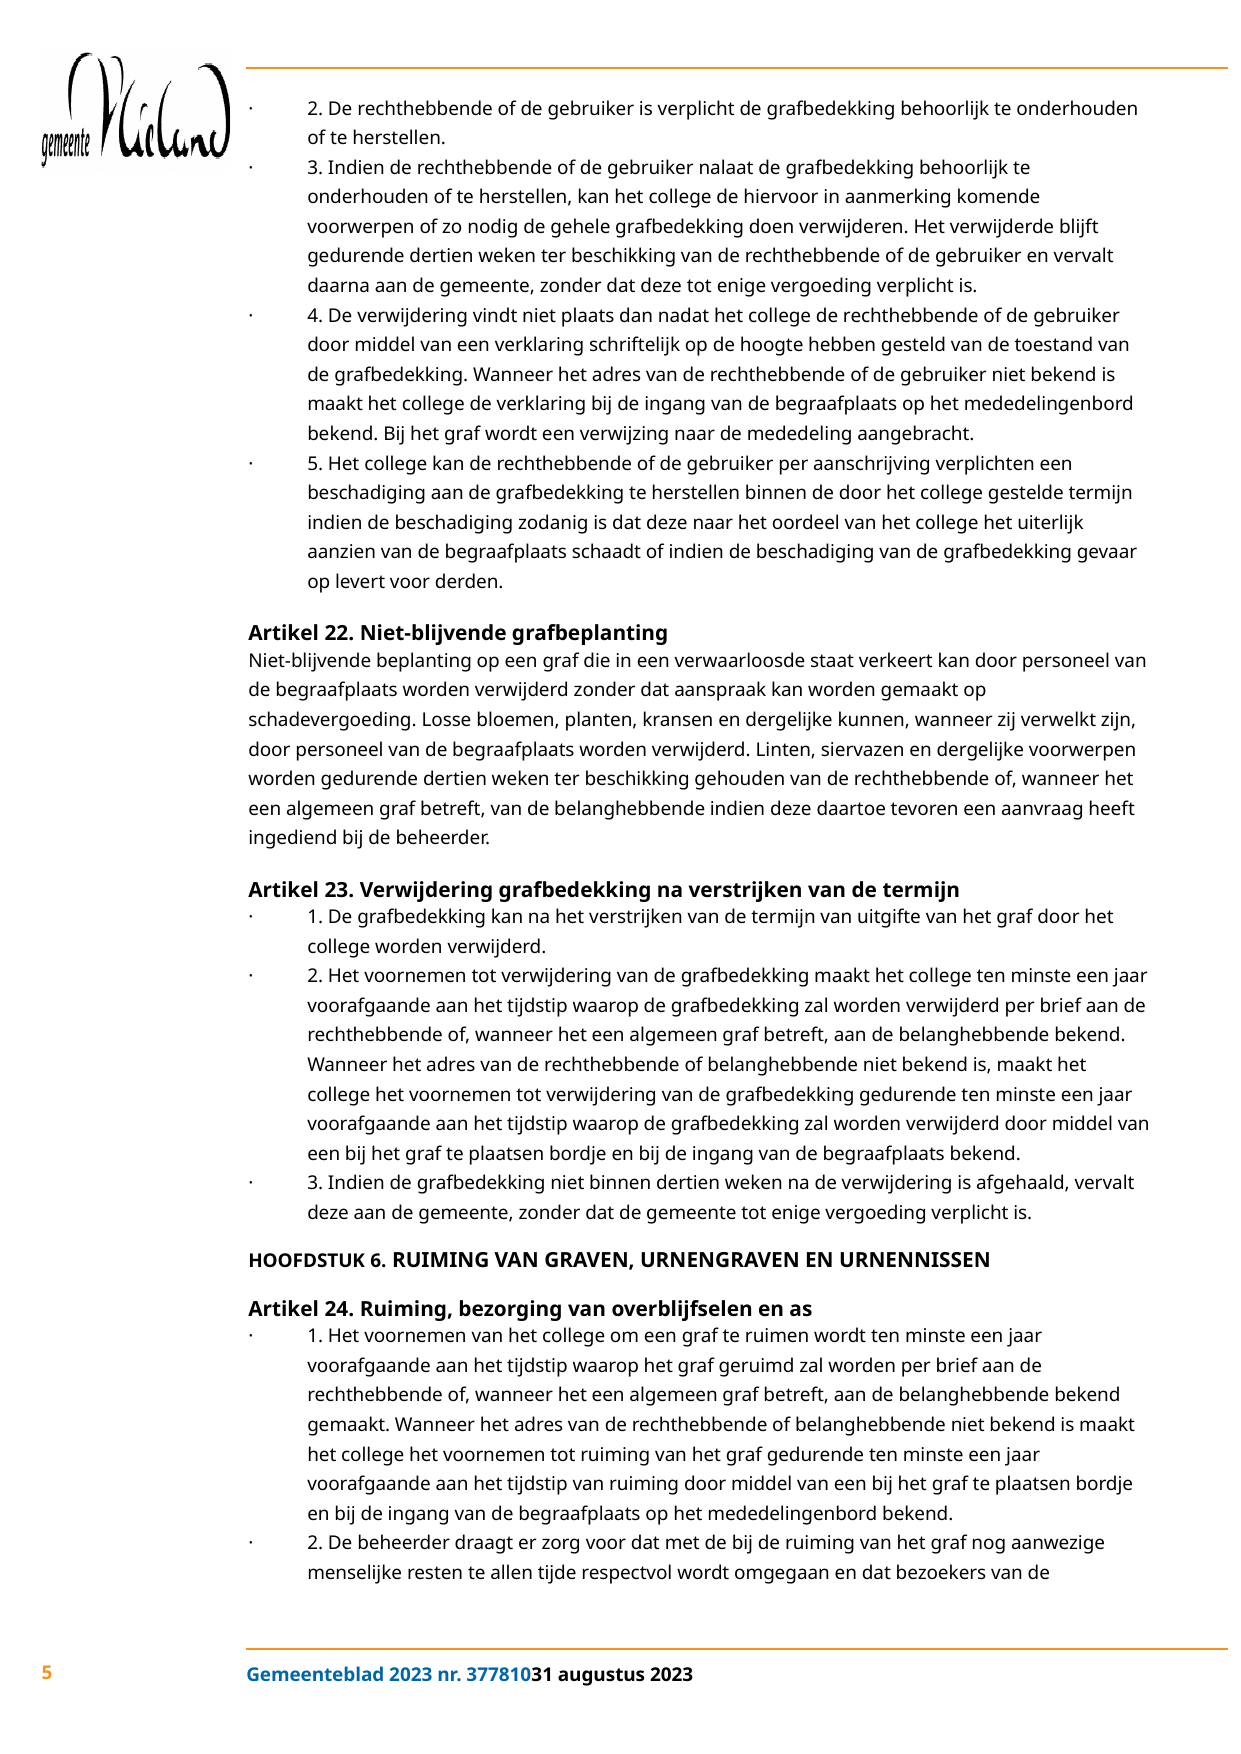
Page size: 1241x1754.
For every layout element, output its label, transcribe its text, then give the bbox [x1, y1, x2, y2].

text Niet-blijvende beplanting op een graf die in een verwaarloosde staat verkeert kan door personeel van de begraafplaats worden verwijderd zonder dat aanspraak kan worden gemaakt op schadevergoeding. Losse bloemen, planten, kransen en dergelijke kunnen, wanneer zij verwelkt zijn, door personeel van de begraafplaats worden verwijderd. Linten, siervazen en dergelijke voorwerpen worden gedurende dertien weken ter beschikking gehouden van de rechthebbende of, wanneer het een algemeen graf betreft, van de belanghebbende indien deze daartoe tevoren een aanvraag heeft ingediend bij de beheerder. [248, 647, 1152, 850]
list 2. De rechthebbende of de gebruiker is verplicht de grafbedekking behoorlijk te onderhouden of te herstellen. [248, 95, 1152, 150]
picture [41, 47, 231, 172]
list 5. Het college kan de rechthebbende of de gebruiker per aanschrijving verplichten een beschadiging aan de grafbedekking te herstellen binnen de door het college gestelde termijn indien de beschadiging zodanig is dat deze naar het oordeel van het college het uiterlijk aanzien van de begraafplaats schaadt of indien de beschadiging van de grafbedekking gevaar op levert voor derden. [248, 450, 1152, 594]
text Artikel 22. Niet-blijvende grafbeplanting [248, 618, 1152, 647]
list 2. Het voornemen tot verwijdering van de grafbedekking maakt het college ten minste een jaar voorafgaande aan het tijdstip waarop de grafbedekking zal worden verwijderd per brief aan de rechthebbende of, wanneer het een algemeen graf betreft, aan de belanghebbende bekend. Wanneer het adres van de rechthebbende of belanghebbende niet bekend is, maakt het college het voornemen tot verwijdering van de grafbedekking gedurende ten minste een jaar voorafgaande aan het tijdstip waarop de grafbedekking zal worden verwijderd door middel van een bij het graf te plaatsen bordje en bij de ingang van de begraafplaats bekend. [248, 962, 1152, 1166]
text Artikel 23. Verwijdering grafbedekking na verstrijken van de termijn [248, 875, 1152, 903]
text HOOFDSTUK 6. RUIMING VAN GRAVEN, URNENGRAVEN EN URNENNISSEN [248, 1245, 1152, 1273]
text Artikel 24. Ruiming, bezorging van overblijfselen en as [248, 1294, 1152, 1322]
list 2. De beheerder draagt er zorg voor dat met de bij de ruiming van het graf nog aanwezige menselijke resten te allen tijde respectvol wordt omgegaan en dat bezoekers van de [248, 1529, 1152, 1585]
list 3. Indien de rechthebbende of de gebruiker nalaat de grafbedekking behoorlijk te onderhouden of te herstellen, kan het college de hiervoor in aanmerking komende voorwerpen of zo nodig de gehele grafbedekking doen verwijderen. Het verwijderde blijft gedurende dertien weken ter beschikking van de rechthebbende of de gebruiker en vervalt daarna aan de gemeente, zonder dat deze tot enige vergoeding verplicht is. [248, 154, 1152, 298]
list 1. Het voornemen van het college om een graf te ruimen wordt ten minste een jaar voorafgaande aan het tijdstip waarop het graf geruimd zal worden per brief aan de rechthebbende of, wanneer het een algemeen graf betreft, aan de belanghebbende bekend gemaakt. Wanneer het adres van de rechthebbende of belanghebbende niet bekend is maakt het college het voornemen tot ruiming van het graf gedurende ten minste een jaar voorafgaande aan het tijdstip van ruiming door middel van een bij het graf te plaatsen bordje en bij de ingang van de begraafplaats op het mededelingenbord bekend. [248, 1322, 1152, 1526]
list 4. De verwijdering vindt niet plaats dan nadat het college de rechthebbende of de gebruiker door middel van een verklaring schriftelijk op de hoogte hebben gesteld van de toestand van de grafbedekking. Wanneer het adres van de rechthebbende of de gebruiker niet bekend is maakt het college de verklaring bij de ingang van de begraafplaats op het mededelingenbord bekend. Bij het graf wordt een verwijzing naar de mededeling aangebracht. [248, 302, 1152, 446]
list 1. De grafbedekking kan na het verstrijken van de termijn van uitgifte van het graf door het college worden verwijderd. [248, 903, 1152, 959]
list 3. Indien de grafbedekking niet binnen dertien weken na de verwijdering is afgehaald, vervalt deze aan de gemeente, zonder dat de gemeente tot enige vergoeding verplicht is. [248, 1169, 1152, 1225]
